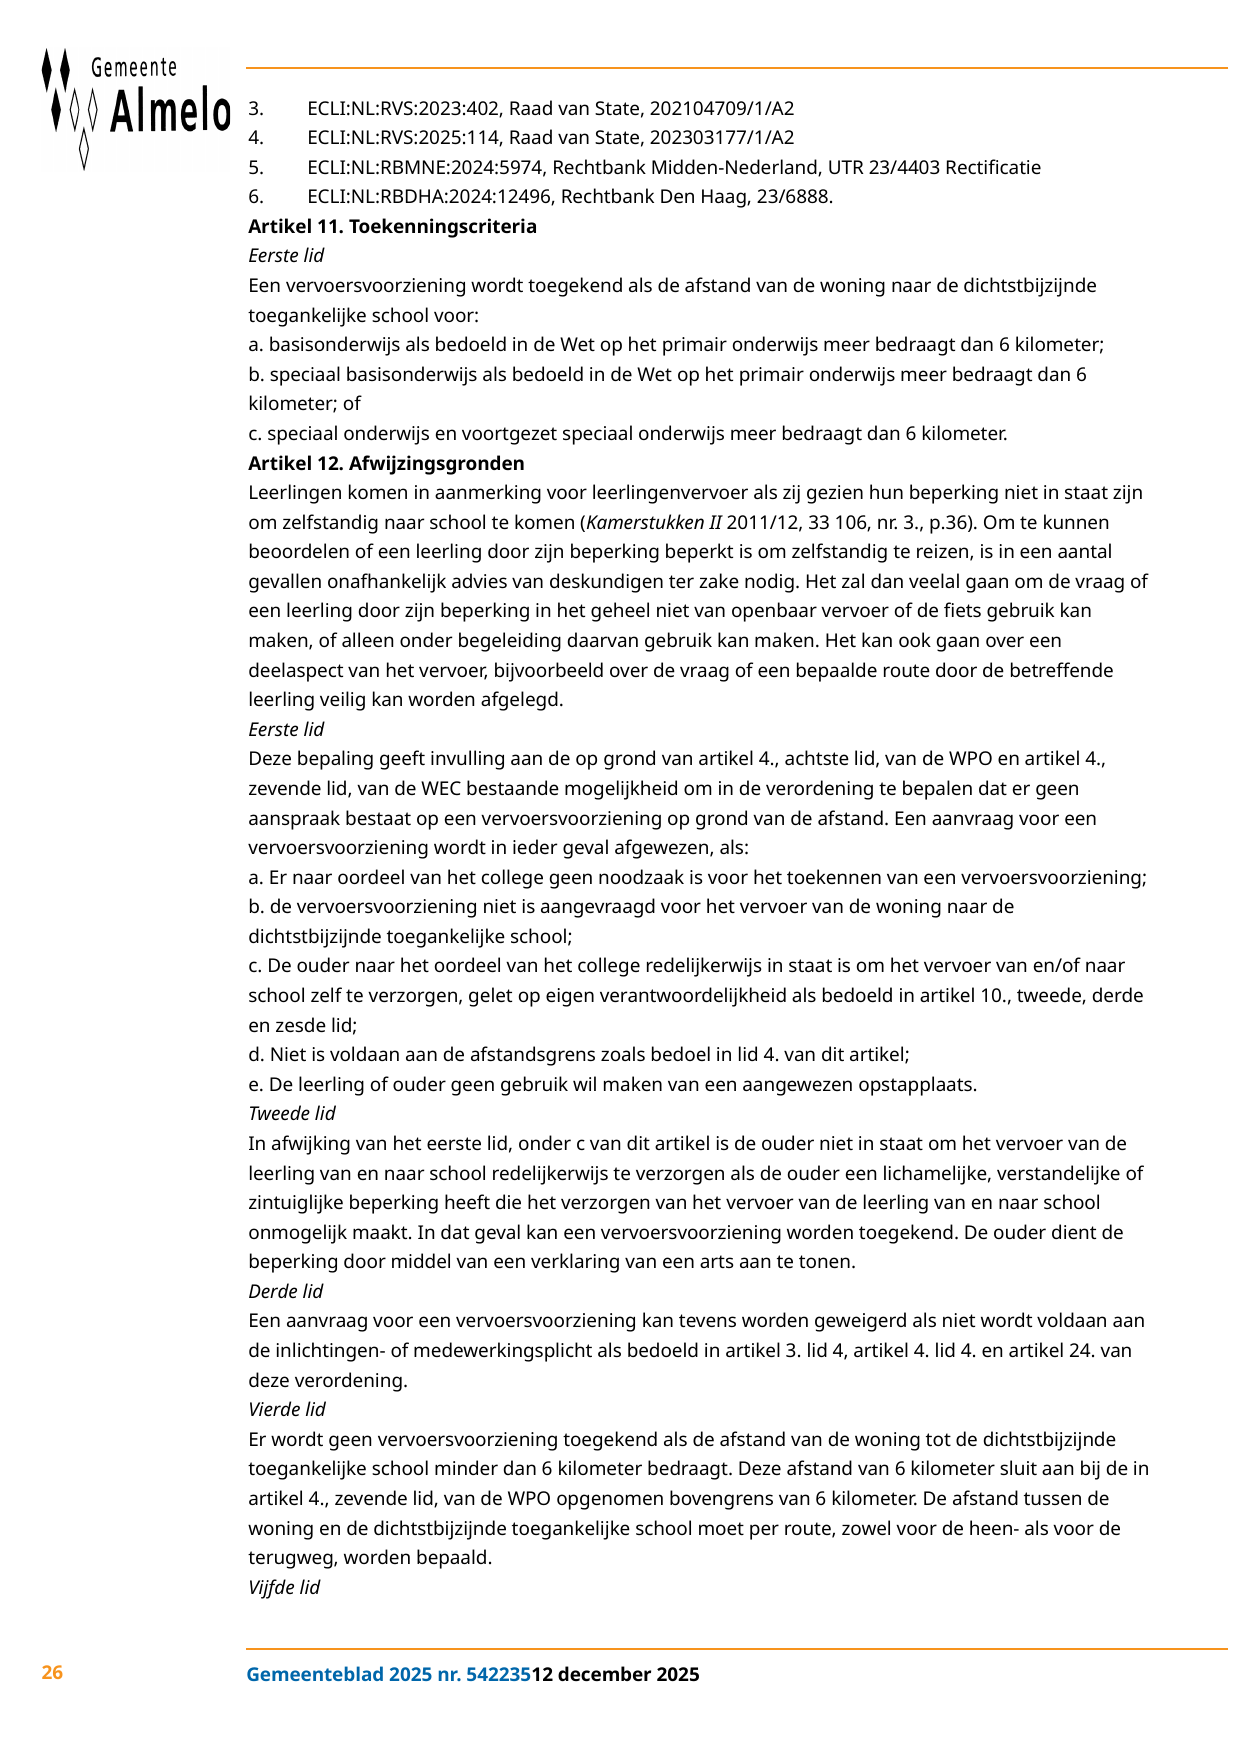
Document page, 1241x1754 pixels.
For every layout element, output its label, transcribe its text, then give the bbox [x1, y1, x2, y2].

text e. De leerling of ouder geen gebruik wil maken van een aangewezen opstapplaats. [248, 1071, 1152, 1097]
picture [41, 47, 231, 172]
list ECLI:NL:RBMNE:2024:5974, Rechtbank Midden-Nederland, UTR 23/4403 Rectificatie [248, 154, 1152, 180]
text Vijfde lid [248, 1574, 1152, 1600]
text Eerste lid [248, 243, 1152, 268]
list ECLI:NL:RVS:2023:402, Raad van State, 202104709/1/A2 [248, 95, 1152, 121]
text c. De ouder naar het oordeel van het college redelijkerwijs in staat is om het vervoer van en/of naar school zelf te verzorgen, gelet op eigen verantwoordelijkheid als bedoeld in artikel 10., tweede, derde en zesde lid; [248, 953, 1152, 1038]
text b. speciaal basisonderwijs als bedoeld in de Wet op het primair onderwijs meer bedraagt dan 6 kilometer; of [248, 361, 1152, 416]
text Eerste lid [248, 716, 1152, 742]
text a. basisonderwijs als bedoeld in de Wet op het primair onderwijs meer bedraagt dan 6 kilometer; [248, 331, 1152, 357]
text d. Niet is voldaan aan de afstandsgrens zoals bedoel in lid 4. van dit artikel; [248, 1041, 1152, 1067]
text Leerlingen komen in aanmerking voor leerlingenvervoer als zij gezien hun beperking niet in staat zijn om zelfstandig naar school te komen (Kamerstukken II 2011/12, 33 106, nr. 3., p.36). Om te kunnen beoordelen of een leerling door zijn beperking beperkt is om zelfstandig te reizen, is in een aantal gevallen onafhankelijk advies van deskundigen ter zake nodig. Het zal dan veelal gaan om de vraag of een leerling door zijn beperking in het geheel niet van openbaar vervoer of de fiets gebruik kan maken, of alleen onder begeleiding daarvan gebruik kan maken. Het kan ook gaan over een deelaspect van het vervoer, bijvoorbeeld over de vraag of een bepaalde route door de betreffende leerling veilig kan worden afgelegd. [248, 479, 1152, 712]
text c. speciaal onderwijs en voortgezet speciaal onderwijs meer bedraagt dan 6 kilometer. [248, 420, 1152, 446]
text Deze bepaling geeft invulling aan de op grond van artikel 4., achtste lid, van de WPO en artikel 4., zevende lid, van de WEC bestaande mogelijkheid om in de verordening te bepalen dat er geen aanspraak bestaat op een vervoersvoorziening op grond van de afstand. Een aanvraag voor een vervoersvoorziening wordt in ieder geval afgewezen, als: [248, 746, 1152, 860]
text Tweede lid [248, 1101, 1152, 1126]
text Een aanvraag voor een vervoersvoorziening kan tevens worden geweigerd als niet wordt voldaan aan de inlichtingen- of medewerkingsplicht als bedoeld in artikel 3. lid 4, artikel 4. lid 4. en artikel 24. van deze verordening. [248, 1308, 1152, 1393]
text Artikel 11. Toekenningscriteria [248, 213, 1152, 239]
text Artikel 12. Afwijzingsgronden [248, 450, 1152, 476]
text Er wordt geen vervoersvoorziening toegekend als de afstand van de woning tot de dichtstbijzijnde toegankelijke school minder dan 6 kilometer bedraagt. Deze afstand van 6 kilometer sluit aan bij de in artikel 4., zevende lid, van de WPO opgenomen bovengrens van 6 kilometer. De afstand tussen de woning en de dichtstbijzijnde toegankelijke school moet per route, zowel voor de heen- als voor de terugweg, worden bepaald. [248, 1426, 1152, 1570]
list ECLI:NL:RVS:2025:114, Raad van State, 202303177/1/A2 [248, 124, 1152, 150]
text Derde lid [248, 1278, 1152, 1304]
list ECLI:NL:RBDHA:2024:12496, Rechtbank Den Haag, 23/6888. [248, 183, 1152, 209]
text In afwijking van het eerste lid, onder c van dit artikel is de ouder niet in staat om het vervoer van de leerling van en naar school redelijkerwijs te verzorgen als de ouder een lichamelijke, verstandelijke of zintuiglijke beperking heeft die het verzorgen van het vervoer van de leerling van en naar school onmogelijk maakt. In dat geval kan een vervoersvoorziening worden toegekend. De ouder dient de beperking door middel van een verklaring van een arts aan te tonen. [248, 1130, 1152, 1274]
text Vierde lid [248, 1396, 1152, 1422]
text Een vervoersvoorziening wordt toegekend als de afstand van de woning naar de dichtstbijzijnde toegankelijke school voor: [248, 272, 1152, 328]
text a. Er naar oordeel van het college geen noodzaak is voor het toekennen van een vervoersvoorziening; b. de vervoersvoorziening niet is aangevraagd voor het vervoer van de woning naar de dichtstbijzijnde toegankelijke school; [248, 864, 1152, 949]
